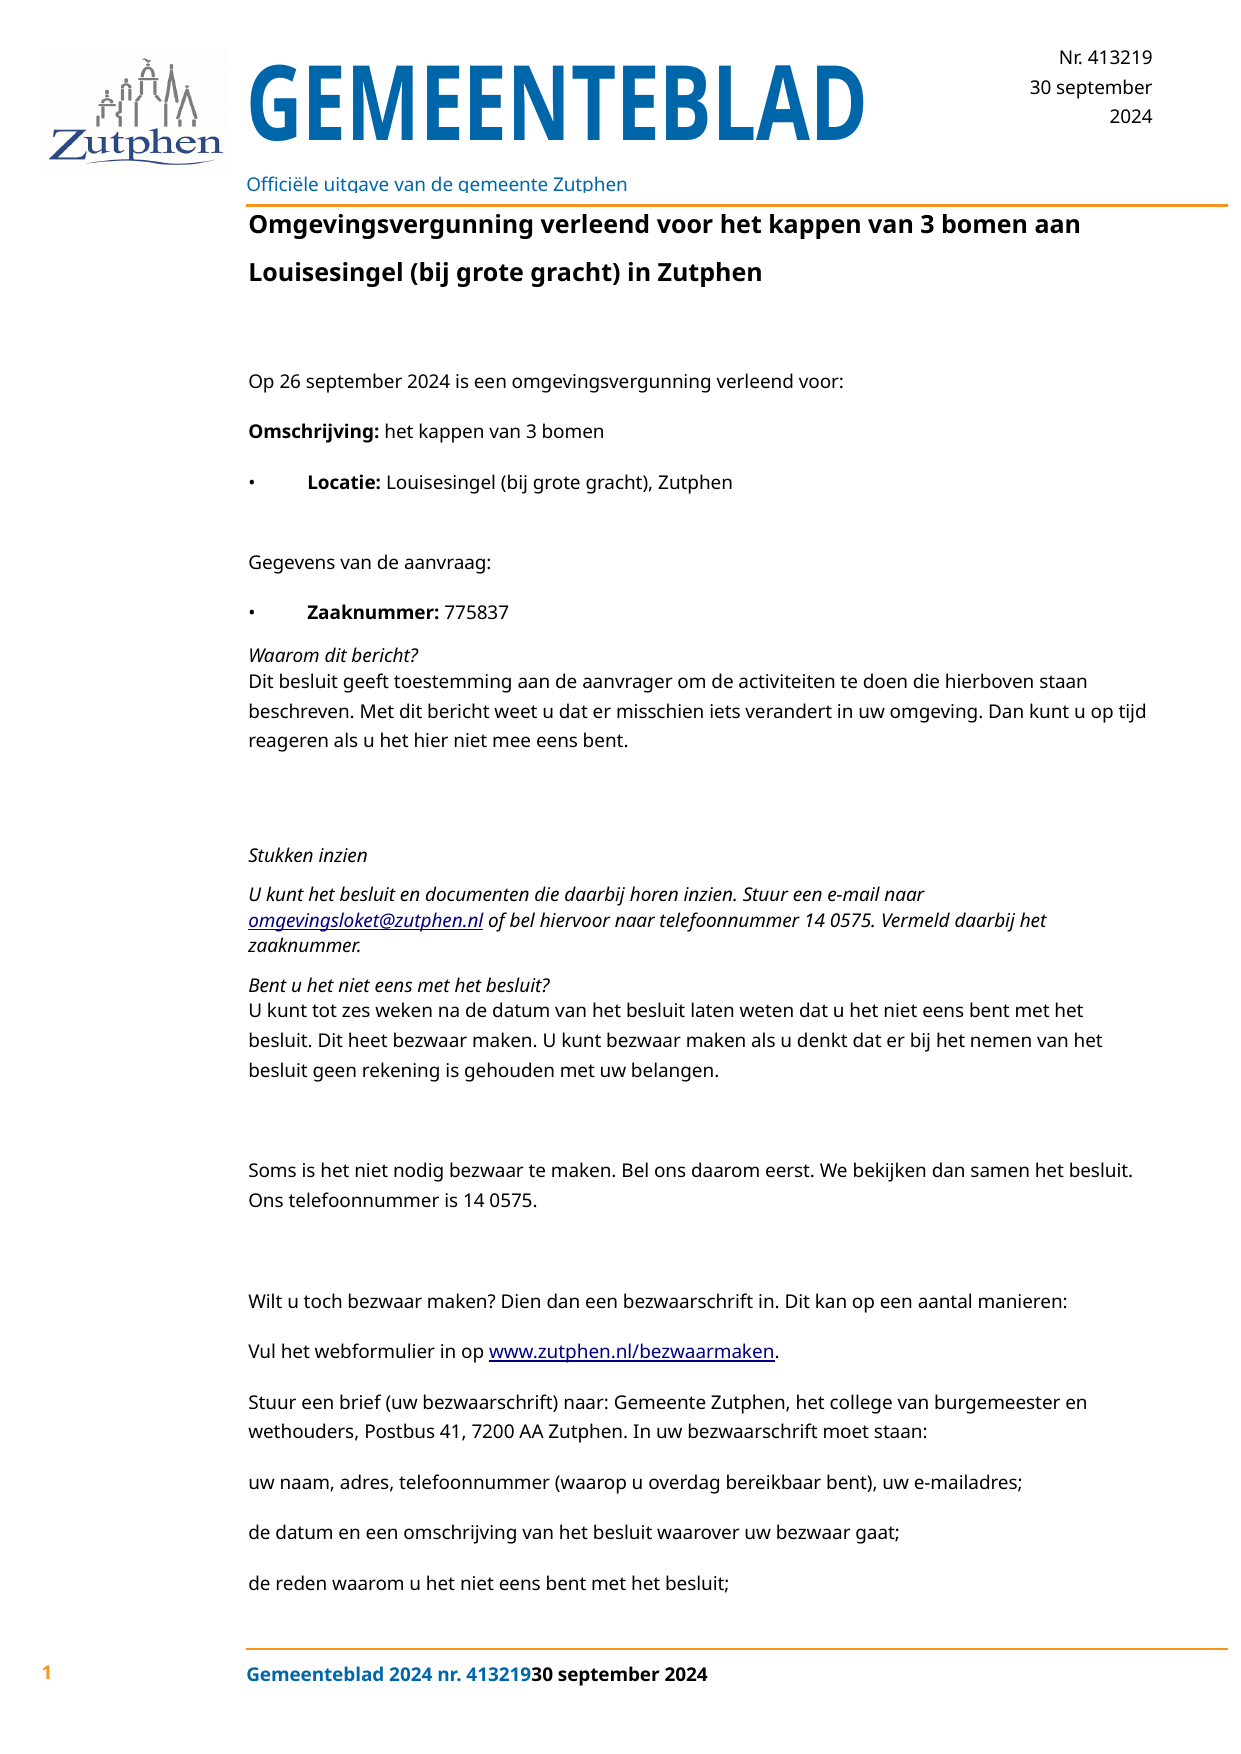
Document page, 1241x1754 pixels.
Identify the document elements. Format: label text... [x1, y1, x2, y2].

text uw naam, adres, telefoonnummer (waarop u overdag bereikbaar bent), uw e-mailadres; [248, 1469, 1152, 1495]
text Omgevingsvergunning verleend voor het kappen van 3 bomen aan Louisesingel (bij grote gracht) in Zutphen [248, 207, 1152, 288]
text Soms is het niet nodig bezwaar te maken. Bel ons daarom eerst. We bekijken dan samen het besluit. Ons telefoonnummer is 14 0575. [248, 1158, 1152, 1213]
text Dit besluit geeft toestemming aan de aanvrager om de activiteiten te doen die hierboven staan beschreven. Met dit bericht weet u dat er misschien iets verandert in uw omgeving. Dan kunt u op tijd reageren als u het hier niet mee eens bent. [248, 668, 1152, 753]
list Locatie: Louisesingel (bij grote gracht), Zutphen [248, 469, 1152, 495]
text de reden waarom u het niet eens bent met het besluit; [248, 1570, 1152, 1596]
text Stukken inzien [248, 842, 1152, 868]
text Wilt u toch bezwaar maken? Dien dan een bezwaarschrift in. Dit kan op een aantal manieren: [248, 1288, 1152, 1314]
text Gegevens van de aanvraag: [248, 549, 1152, 575]
text U kunt tot zes weken na de datum van het besluit laten weten dat u het niet eens bent met het besluit. Dit heet bezwaar maken. U kunt bezwaar maken als u denkt dat er bij het nemen van het besluit geen rekening is gehouden met uw belangen. [248, 998, 1152, 1083]
text Bent u het niet eens met het besluit? [248, 972, 1152, 998]
text Omschrijving: het kappen van 3 bomen [248, 419, 1152, 444]
text Waarom dit bericht? [248, 643, 1152, 668]
picture [41, 47, 231, 172]
list Zaaknummer: 775837 [248, 599, 1152, 625]
text de datum en een omschrijving van het besluit waarover uw bezwaar gaat; [248, 1519, 1152, 1545]
text Op 26 september 2024 is een omgevingsvergunning verleend voor: [248, 368, 1152, 394]
text Stuur een brief (uw bezwaarschrift) naar: Gemeente Zutphen, het college van burgemeester en wethouders, Postbus 41, 7200 AA Zutphen. In uw bezwaarschrift moet staan: [248, 1389, 1152, 1444]
text Vul het webformulier in op www.zutphen.nl/bezwaarmaken. [248, 1338, 1152, 1364]
text U kunt het besluit en documenten die daarbij horen inzien. Stuur een e-mail naar omgevingsloket@zutphen.nl of bel hiervoor naar telefoonnummer 14 0575. Vermeld daarbij het zaaknummer. [248, 881, 1152, 958]
